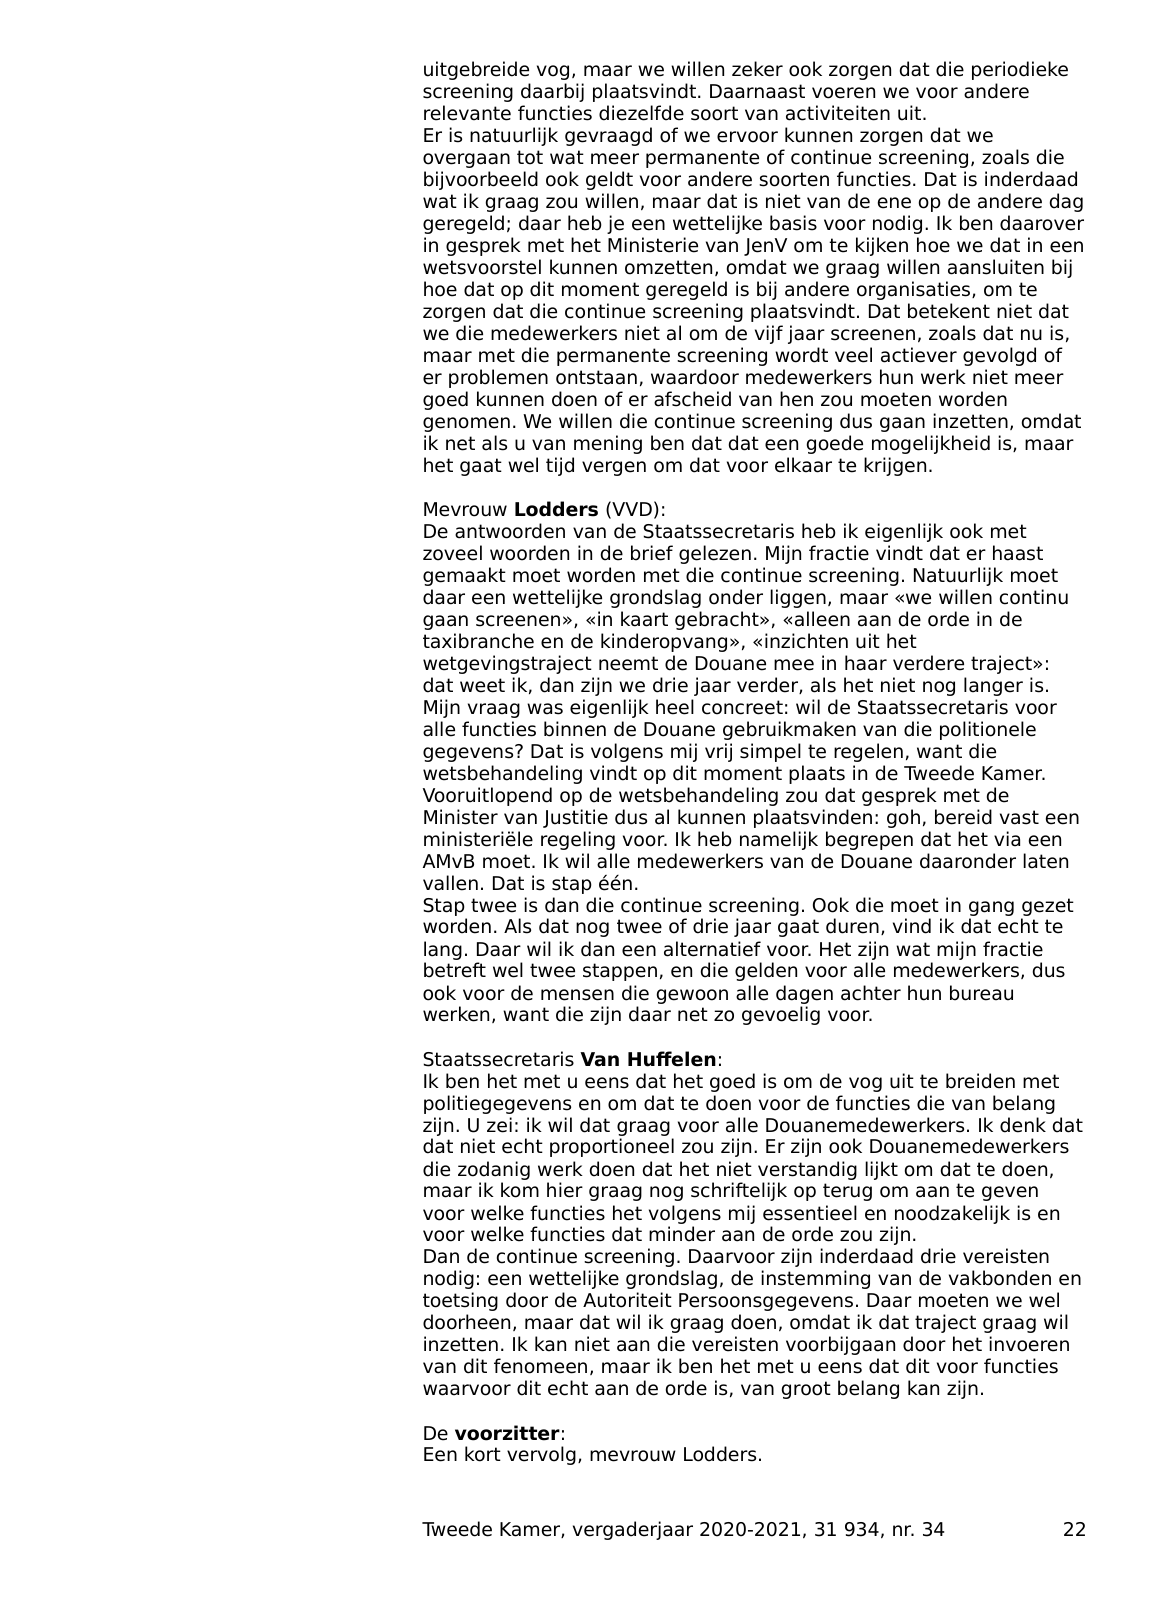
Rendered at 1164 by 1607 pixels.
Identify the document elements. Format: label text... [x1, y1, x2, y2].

text Ik ben het met u eens dat het goed is om de vog uit te breiden met politiegegevens en om dat te doen voor de functies die van belang zijn. U zei: ik wil dat graag voor alle Douanemedewerkers. Ik denk dat dat niet echt proportioneel zou zijn. Er zijn ook Douanemedewerkers die zodanig werk doen dat het niet verstandig lijkt om dat te doen, maar ik kom hier graag nog schriftelijk op terug om aan te geven voor welke functies het volgens mij essentieel en noodzakelijk is en voor welke functies dat minder aan de orde zou zijn. [422, 1071, 1087, 1246]
text uitgebreide vog, maar we willen zeker ook zorgen dat die periodieke screening daarbij plaatsvindt. Daarnaast voeren we voor andere relevante functies diezelfde soort van activiteiten uit. [422, 59, 1087, 125]
text Dan de continue screening. Daarvoor zijn inderdaad drie vereisten nodig: een wettelijke grondslag, de instemming van de vakbonden en toetsing door de Autoriteit Persoonsgegevens. Daar moeten we wel doorheen, maar dat wil ik graag doen, omdat ik dat traject graag wil inzetten. Ik kan niet aan die vereisten voorbijgaan door het invoeren van dit fenomeen, maar ik ben het met u eens dat dit voor functies waarvoor dit echt aan de orde is, van groot belang kan zijn. [422, 1246, 1087, 1400]
text Mevrouw Lodders (VVD): [422, 499, 1087, 521]
text Stap twee is dan die continue screening. Ook die moet in gang gezet worden. Als dat nog twee of drie jaar gaat duren, vind ik dat echt te lang. Daar wil ik dan een alternatief voor. Het zijn wat mijn fractie betreft wel twee stappen, en die gelden voor alle medewerkers, dus ook voor de mensen die gewoon alle dagen achter hun bureau werken, want die zijn daar net zo gevoelig voor. [422, 894, 1087, 1026]
text De antwoorden van de Staatssecretaris heb ik eigenlijk ook met zoveel woorden in de brief gelezen. Mijn fractie vindt dat er haast gemaakt moet worden met die continue screening. Natuurlijk moet daar een wettelijke grondslag onder liggen, maar «we willen continu gaan screenen», «in kaart gebracht», «alleen aan de orde in de taxibranche en de kinderopvang», «inzichten uit het wetgevingstraject neemt de Douane mee in haar verdere traject»: dat weet ik, dan zijn we drie jaar verder, als het niet nog langer is. Mijn vraag was eigenlijk heel concreet: wil de Staatssecretaris voor alle functies binnen de Douane gebruikmaken van die politionele gegevens? Dat is volgens mij vrij simpel te regelen, want die wetsbehandeling vindt op dit moment plaats in de Tweede Kamer. Vooruitlopend op de wetsbehandeling zou dat gesprek met de Minister van Justitie dus al kunnen plaatsvinden: goh, bereid vast een ministeriële regeling voor. Ik heb namelijk begrepen dat het via een AMvB moet. Ik wil alle medewerkers van de Douane daaronder laten vallen. Dat is stap één. [422, 521, 1087, 894]
text De voorzitter: [422, 1422, 1087, 1444]
text Staatssecretaris Van Huffelen: [422, 1048, 1087, 1071]
text Er is natuurlijk gevraagd of we ervoor kunnen zorgen dat we overgaan tot wat meer permanente of continue screening, zoals die bijvoorbeeld ook geldt voor andere soorten functies. Dat is inderdaad wat ik graag zou willen, maar dat is niet van de ene op de andere dag geregeld; daar heb je een wettelijke basis voor nodig. Ik ben daarover in gesprek met het Ministerie van JenV om te kijken hoe we dat in een wetsvoorstel kunnen omzetten, omdat we graag willen aansluiten bij hoe dat op dit moment geregeld is bij andere organisaties, om te zorgen dat die continue screening plaatsvindt. Dat betekent niet dat we die medewerkers niet al om de vijf jaar screenen, zoals dat nu is, maar met die permanente screening wordt veel actiever gevolgd of er problemen ontstaan, waardoor medewerkers hun werk niet meer goed kunnen doen of er afscheid van hen zou moeten worden genomen. We willen die continue screening dus gaan inzetten, omdat ik net als u van mening ben dat dat een goede mogelijkheid is, maar het gaat wel tijd vergen om dat voor elkaar te krijgen. [422, 125, 1087, 477]
text Een kort vervolg, mevrouw Lodders. [422, 1444, 1087, 1466]
